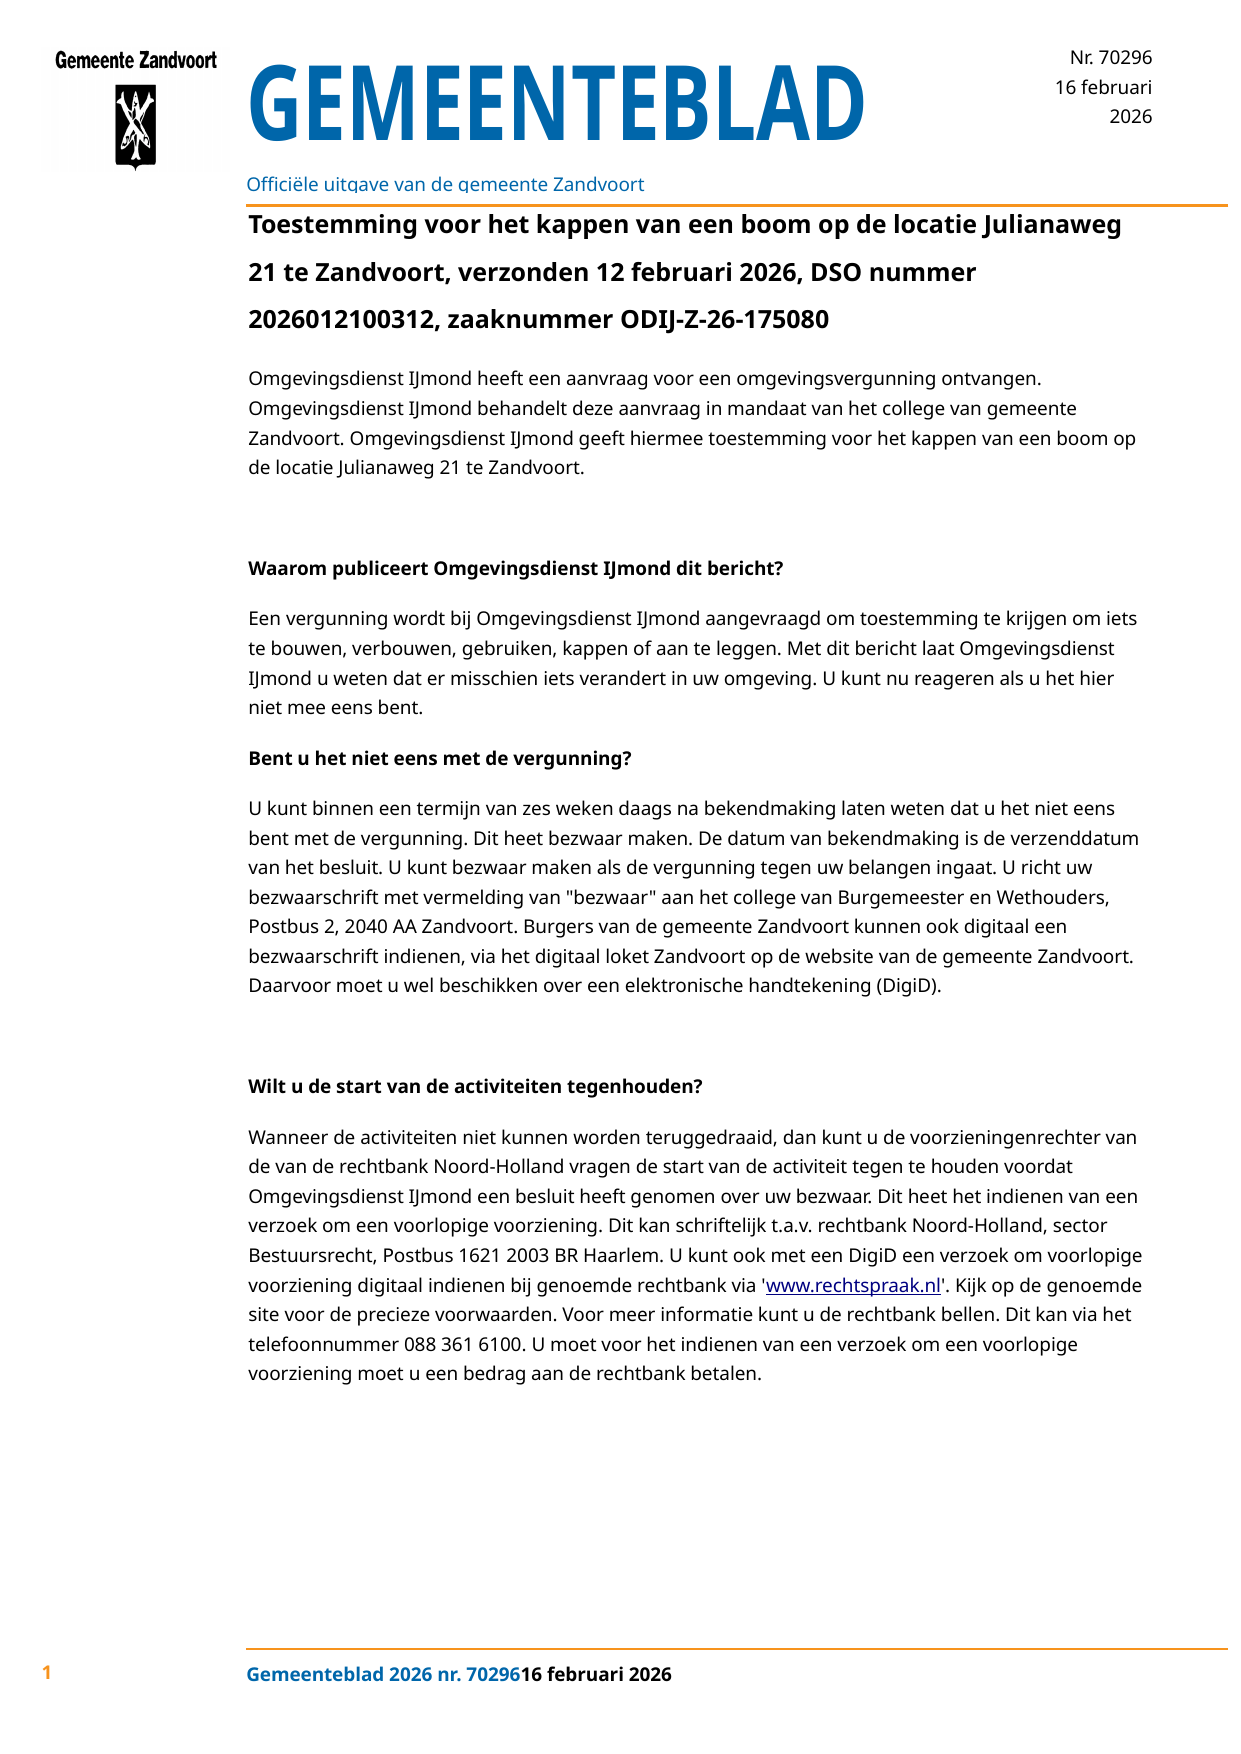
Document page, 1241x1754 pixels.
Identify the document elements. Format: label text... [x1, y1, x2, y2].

text Wanneer de activiteiten niet kunnen worden teruggedraaid, dan kunt u de voorzieningenrechter van de van de rechtbank Noord-Holland vragen de start van de activiteit tegen te houden voordat Omgevingsdienst IJmond een besluit heeft genomen over uw bezwaar. Dit heet het indienen van een verzoek om een voorlopige voorziening. Dit kan schriftelijk t.a.v. rechtbank Noord-Holland, sector Bestuursrecht, Postbus 1621 2003 BR Haarlem. U kunt ook met een DigiD een verzoek om voorlopige voorziening digitaal indienen bij genoemde rechtbank via 'www.rechtspraak.nl'. Kijk op de genoemde site voor de precieze voorwaarden. Voor meer informatie kunt u de rechtbank bellen. Dit kan via het telefoonnummer 088 361 6100. U moet voor het indienen van een verzoek om een voorlopige voorziening moet u een bedrag aan de rechtbank betalen. [248, 1124, 1152, 1386]
picture [41, 47, 231, 172]
text U kunt binnen een termijn van zes weken daags na bekendmaking laten weten dat u het niet eens bent met de vergunning. Dit heet bezwaar maken. De datum van bekendmaking is de verzenddatum van het besluit. U kunt bezwaar maken als de vergunning tegen uw belangen ingaat. U richt uw bezwaarschrift met vermelding van "bezwaar" aan het college van Burgemeester en Wethouders, Postbus 2, 2040 AA Zandvoort. Burgers van de gemeente Zandvoort kunnen ook digitaal een bezwaarschrift indienen, via het digitaal loket Zandvoort op de website van de gemeente Zandvoort. Daarvoor moet u wel beschikken over een elektronische handtekening (DigiD). [248, 795, 1152, 998]
text Omgevingsdienst IJmond heeft een aanvraag voor een omgevingsvergunning ontvangen. Omgevingsdienst IJmond behandelt deze aanvraag in mandaat van het college van gemeente Zandvoort. Omgevingsdienst IJmond geeft hiermee toestemming voor het kappen van een boom op de locatie Julianaweg 21 te Zandvoort. [248, 366, 1152, 480]
text Wilt u de start van de activiteiten tegenhouden? [248, 1073, 1152, 1099]
text Toestemming voor het kappen van een boom op de locatie Julianaweg 21 te Zandvoort, verzonden 12 februari 2026, DSO nummer 2026012100312, zaaknummer ODIJ-Z-26-175080 [248, 207, 1152, 336]
text Waarom publiceert Omgevingsdienst IJmond dit bericht? [248, 555, 1152, 581]
text Een vergunning wordt bij Omgevingsdienst IJmond aangevraagd om toestemming te krijgen om iets te bouwen, verbouwen, gebruiken, kappen of aan te leggen. Met dit bericht laat Omgevingsdienst IJmond u weten dat er misschien iets verandert in uw omgeving. U kunt nu reageren als u het hier niet mee eens bent. [248, 606, 1152, 720]
text Bent u het niet eens met de vergunning? [248, 745, 1152, 770]
